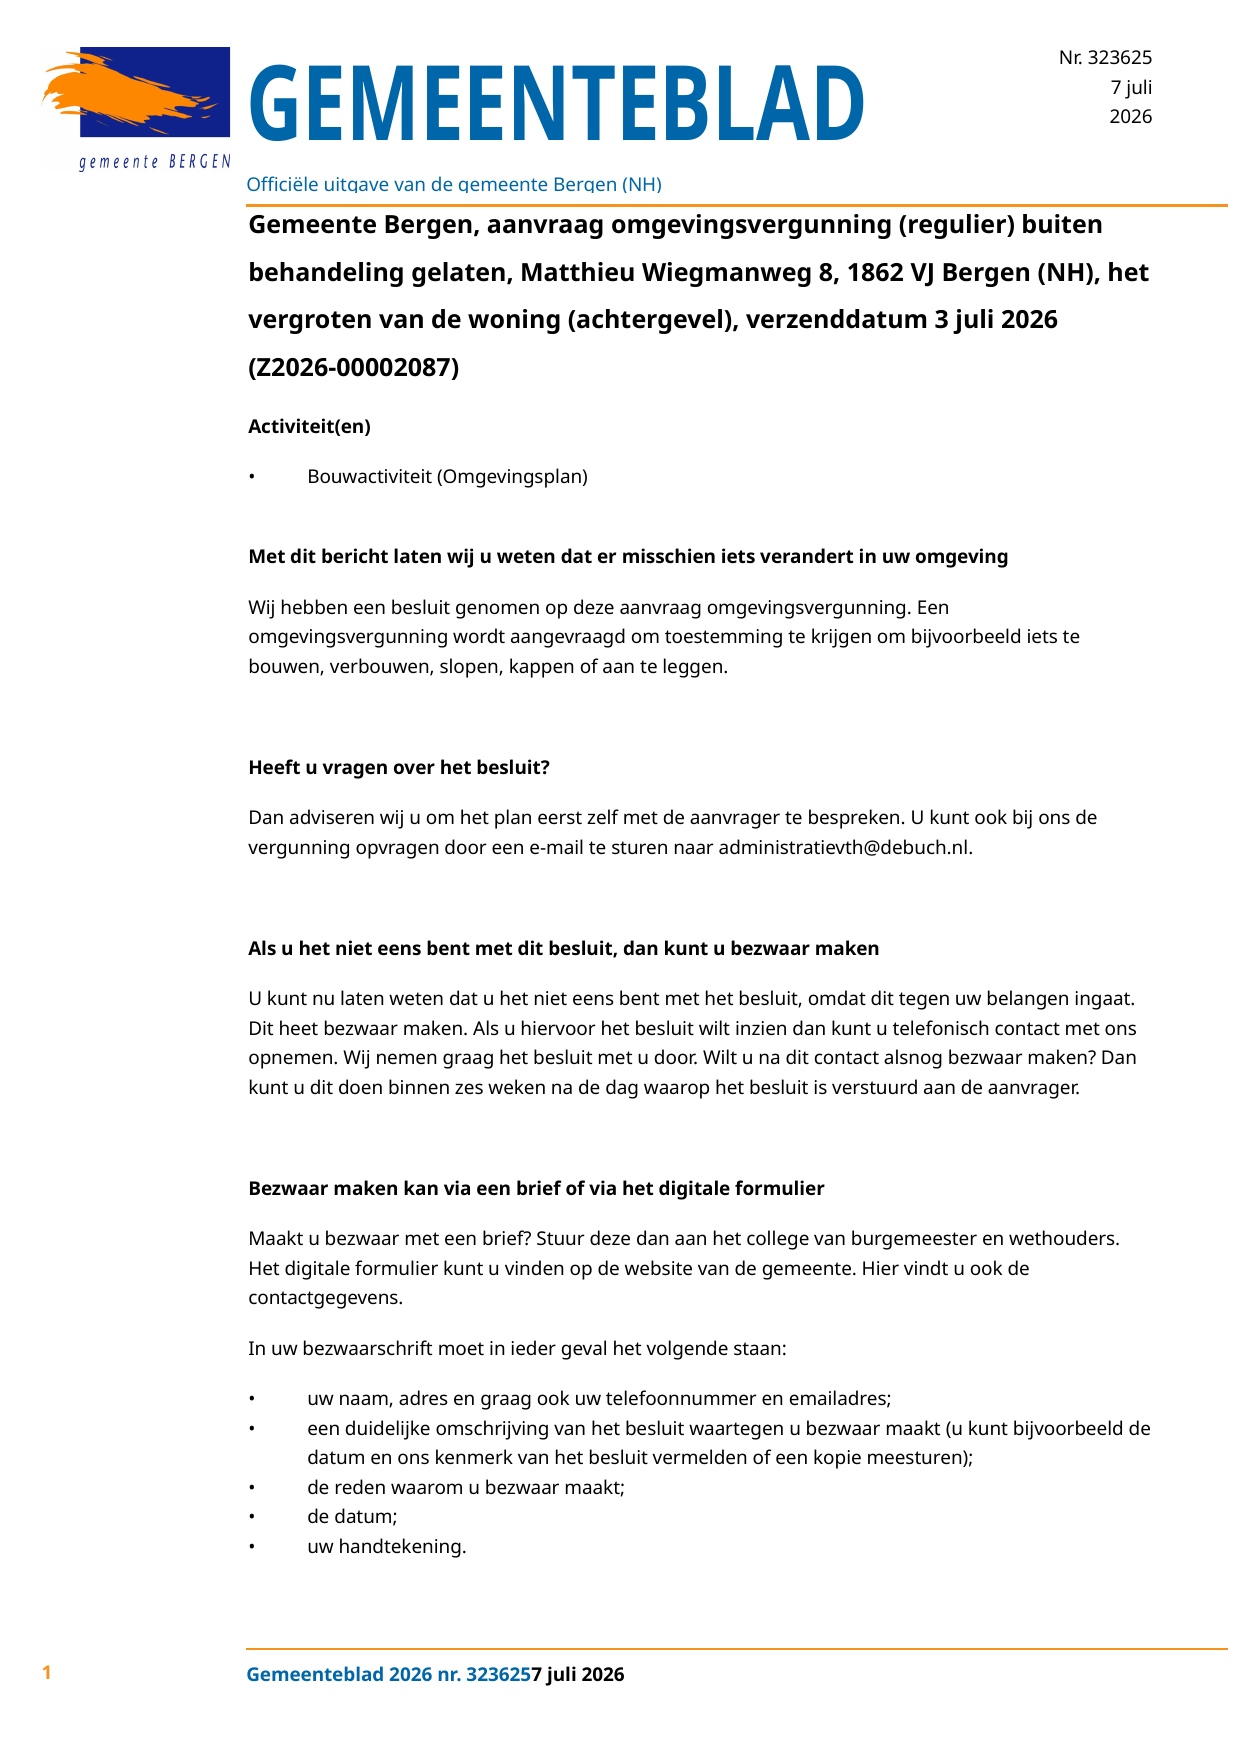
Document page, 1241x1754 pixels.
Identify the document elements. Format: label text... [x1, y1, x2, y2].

list uw handtekening. [248, 1533, 1152, 1559]
list Bouwactiviteit (Omgevingsplan) [248, 463, 1152, 489]
list de reden waarom u bezwaar maakt; [248, 1474, 1152, 1500]
picture [41, 47, 231, 172]
list de datum; [248, 1503, 1152, 1529]
text U kunt nu laten weten dat u het niet eens bent met het besluit, omdat dit tegen uw belangen ingaat. Dit heet bezwaar maken. Als u hiervoor het besluit wilt inzien dan kunt u telefonisch contact met ons opnemen. Wij nemen graag het besluit met u door. Wilt u na dit contact alsnog bezwaar maken? Dan kunt u dit doen binnen zes weken na de dag waarop het besluit is verstuurd aan de aanvrager. [248, 985, 1152, 1100]
text Heeft u vragen over het besluit? [248, 754, 1152, 780]
text Dan adviseren wij u om het plan eerst zelf met de aanvrager te bespreken. U kunt ook bij ons de vergunning opvragen door een e-mail te sturen naar administratievth@debuch.nl. [248, 804, 1152, 860]
text Met dit bericht laten wij u weten dat er misschien iets verandert in uw omgeving [248, 543, 1152, 569]
text Gemeente Bergen, aanvraag omgevingsvergunning (regulier) buiten behandeling gelaten, Matthieu Wiegmanweg 8, 1862 VJ Bergen (NH), het vergroten van de woning (achtergevel), verzenddatum 3 juli 2026 (Z2026-00002087) [248, 207, 1152, 384]
list een duidelijke omschrijving van het besluit waartegen u bezwaar maakt (u kunt bijvoorbeeld de datum en ons kenmerk van het besluit vermelden of een kopie meesturen); [248, 1415, 1152, 1470]
text Wij hebben een besluit genomen op deze aanvraag omgevingsvergunning. Een omgevingsvergunning wordt aangevraagd om toestemming te krijgen om bijvoorbeeld iets te bouwen, verbouwen, slopen, kappen of aan te leggen. [248, 594, 1152, 679]
text Bezwaar maken kan via een brief of via het digitale formulier [248, 1175, 1152, 1201]
text Als u het niet eens bent met dit besluit, dan kunt u bezwaar maken [248, 935, 1152, 961]
text Maakt u bezwaar met een brief? Stuur deze dan aan het college van burgemeester en wethouders. Het digitale formulier kunt u vinden op de website van de gemeente. Hier vindt u ook de contactgegevens. [248, 1225, 1152, 1310]
text Activiteit(en) [248, 413, 1152, 439]
text In uw bezwaarschrift moet in ieder geval het volgende staan: [248, 1335, 1152, 1361]
list uw naam, adres en graag ook uw telefoonnummer en emailadres; [248, 1385, 1152, 1411]
